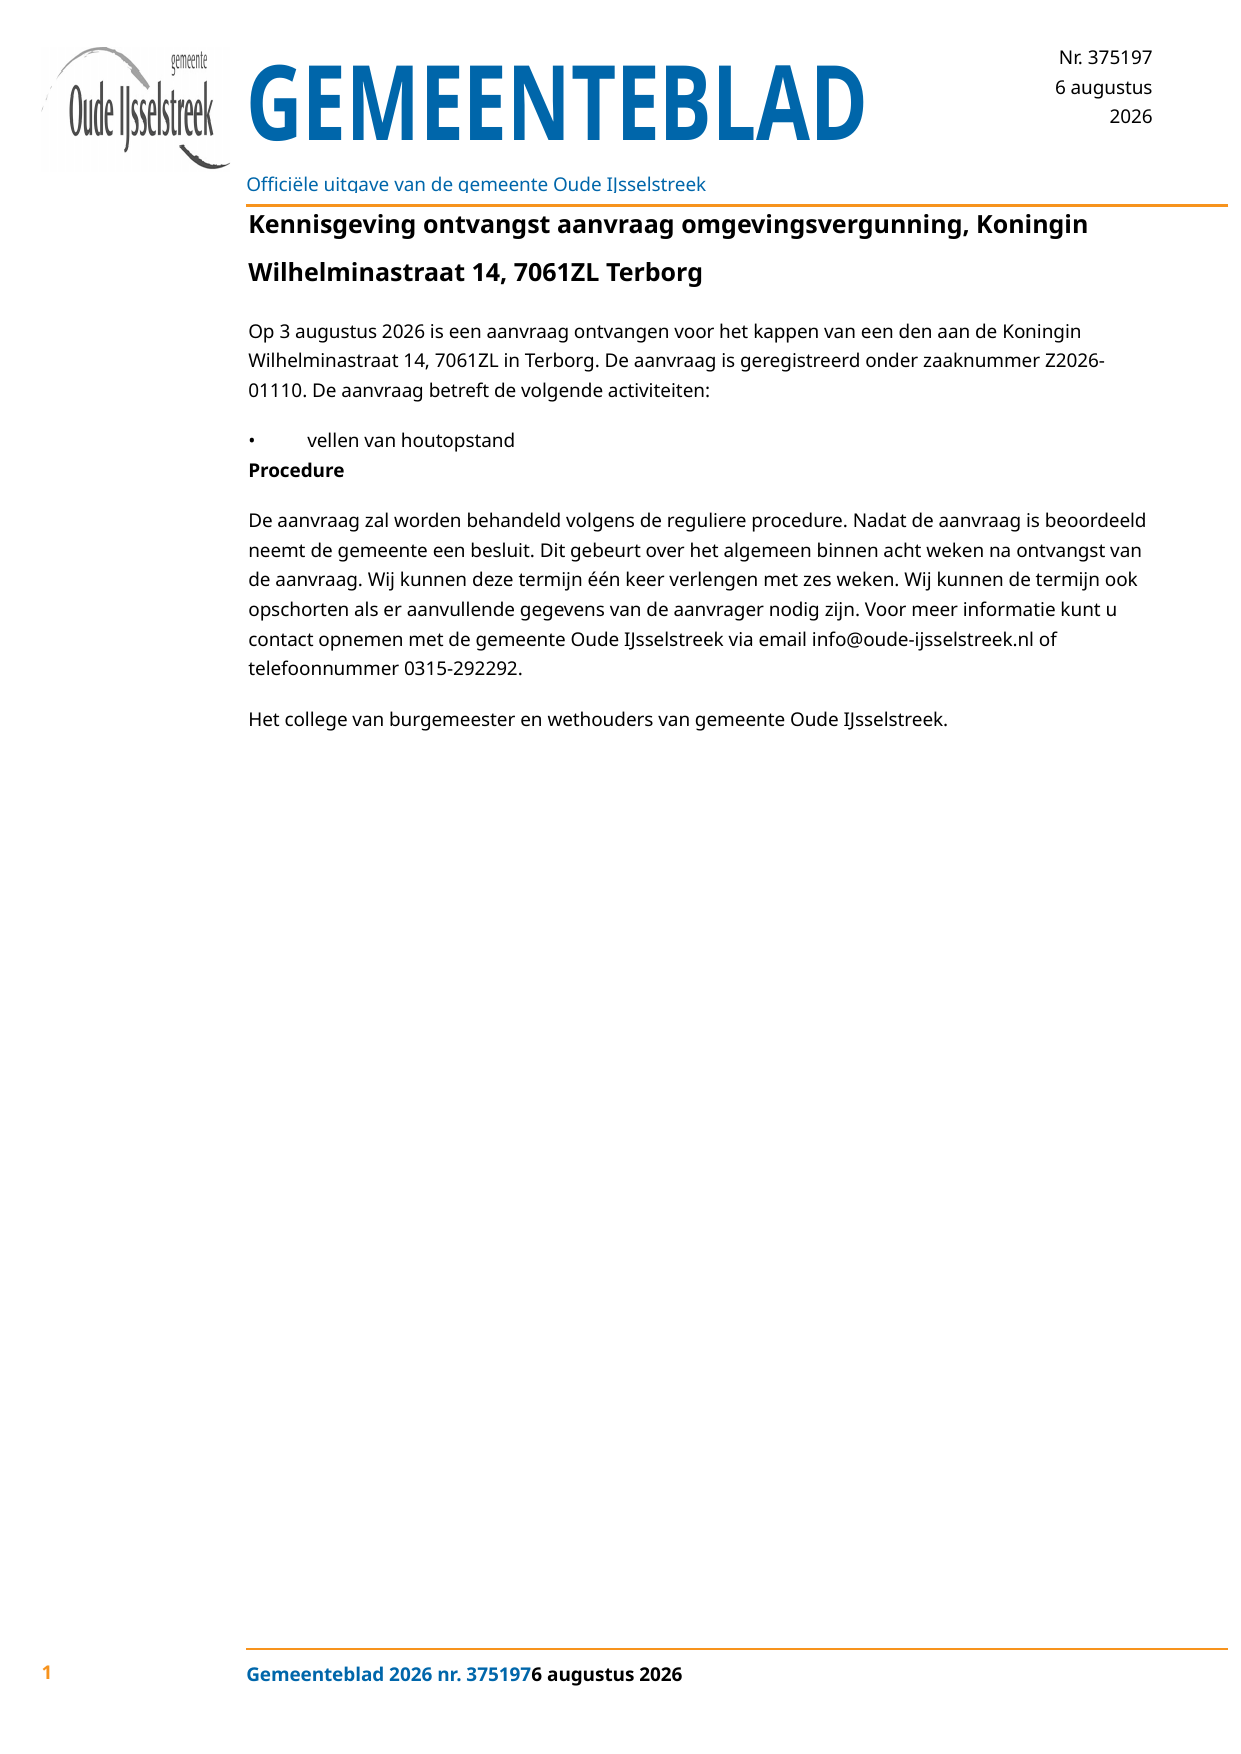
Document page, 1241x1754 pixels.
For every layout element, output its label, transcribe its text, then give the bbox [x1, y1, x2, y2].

text Procedure [248, 457, 1152, 483]
text Kennisgeving ontvangst aanvraag omgevingsvergunning, Koningin Wilhelminastraat 14, 7061ZL Terborg [248, 207, 1152, 288]
text Op 3 augustus 2026 is een aanvraag ontvangen voor het kappen van een den aan de Koningin Wilhelminastraat 14, 7061ZL in Terborg. De aanvraag is geregistreerd onder zaaknummer Z2026-01110. De aanvraag betreft de volgende activiteiten: [248, 318, 1152, 403]
picture [41, 47, 231, 172]
list vellen van houtopstand [248, 427, 1152, 453]
text De aanvraag zal worden behandeld volgens de reguliere procedure. Nadat de aanvraag is beoordeeld neemt de gemeente een besluit. Dit gebeurt over het algemeen binnen acht weken na ontvangst van de aanvraag. Wij kunnen deze termijn één keer verlengen met zes weken. Wij kunnen de termijn ook opschorten als er aanvullende gegevens van de aanvrager nodig zijn. Voor meer informatie kunt u contact opnemen met de gemeente Oude IJsselstreek via email info@oude-ijsselstreek.nl of telefoonnummer 0315-292292. [248, 507, 1152, 681]
text Het college van burgemeester en wethouders van gemeente Oude IJsselstreek. [248, 706, 1152, 732]
